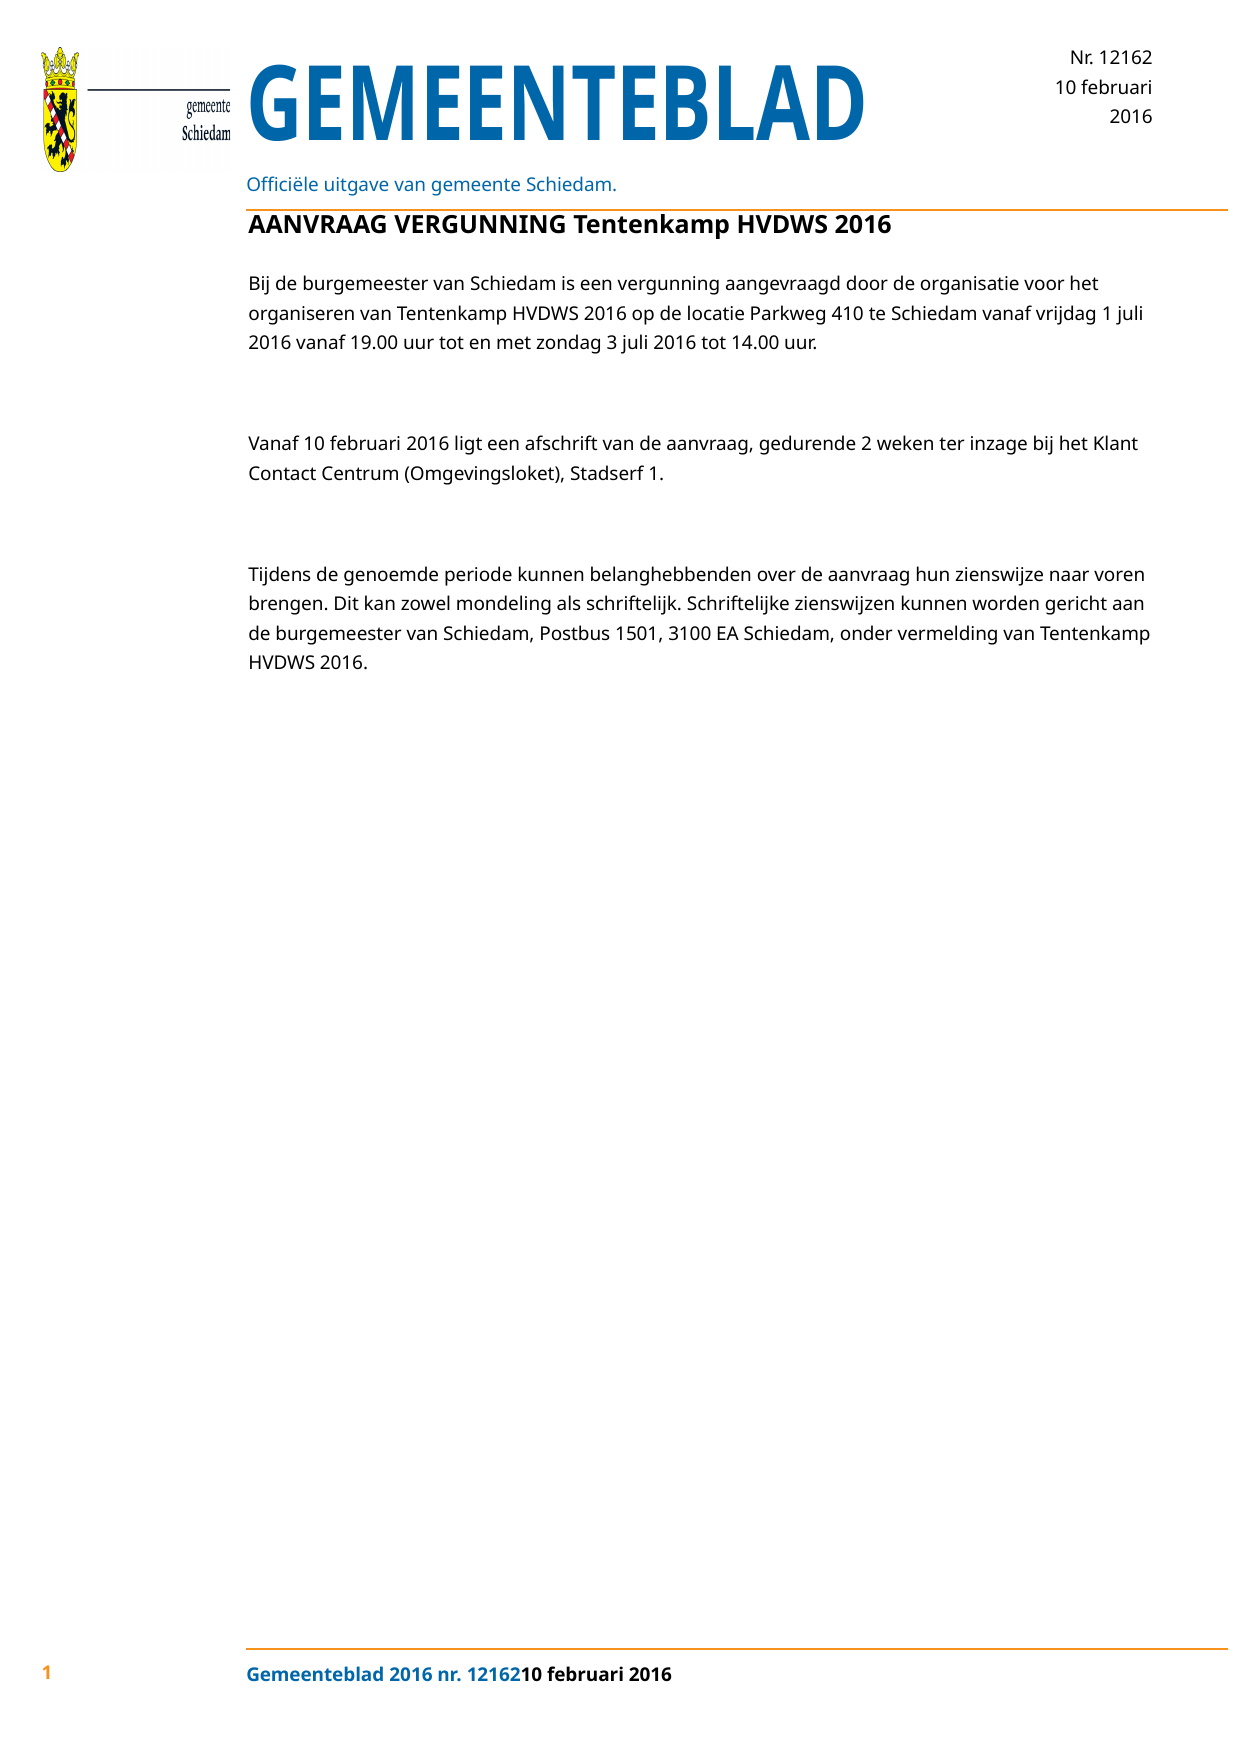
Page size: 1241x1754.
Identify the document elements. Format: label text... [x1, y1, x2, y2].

text Tijdens de genoemde periode kunnen belanghebbenden over de aanvraag hun zienswijze naar voren brengen. Dit kan zowel mondeling als schriftelijk. Schriftelijke zienswijzen kunnen worden gericht aan de burgemeester van Schiedam, Postbus 1501, 3100 EA Schiedam, onder vermelding van Tentenkamp HVDWS 2016. [248, 561, 1152, 675]
text Vanaf 10 februari 2016 ligt een afschrift van de aanvraag, gedurende 2 weken ter inzage bij het Klant Contact Centrum (Omgevingsloket), Stadserf 1. [248, 430, 1152, 486]
text AANVRAAG VERGUNNING Tentenkamp HVDWS 2016 [248, 211, 1152, 241]
picture [41, 47, 231, 172]
text Bij de burgemeester van Schiedam is een vergunning aangevraagd door de organisatie voor het organiseren van Tentenkamp HVDWS 2016 op de locatie Parkweg 410 te Schiedam vanaf vrijdag 1 juli 2016 vanaf 19.00 uur tot en met zondag 3 juli 2016 tot 14.00 uur. [248, 270, 1152, 355]
